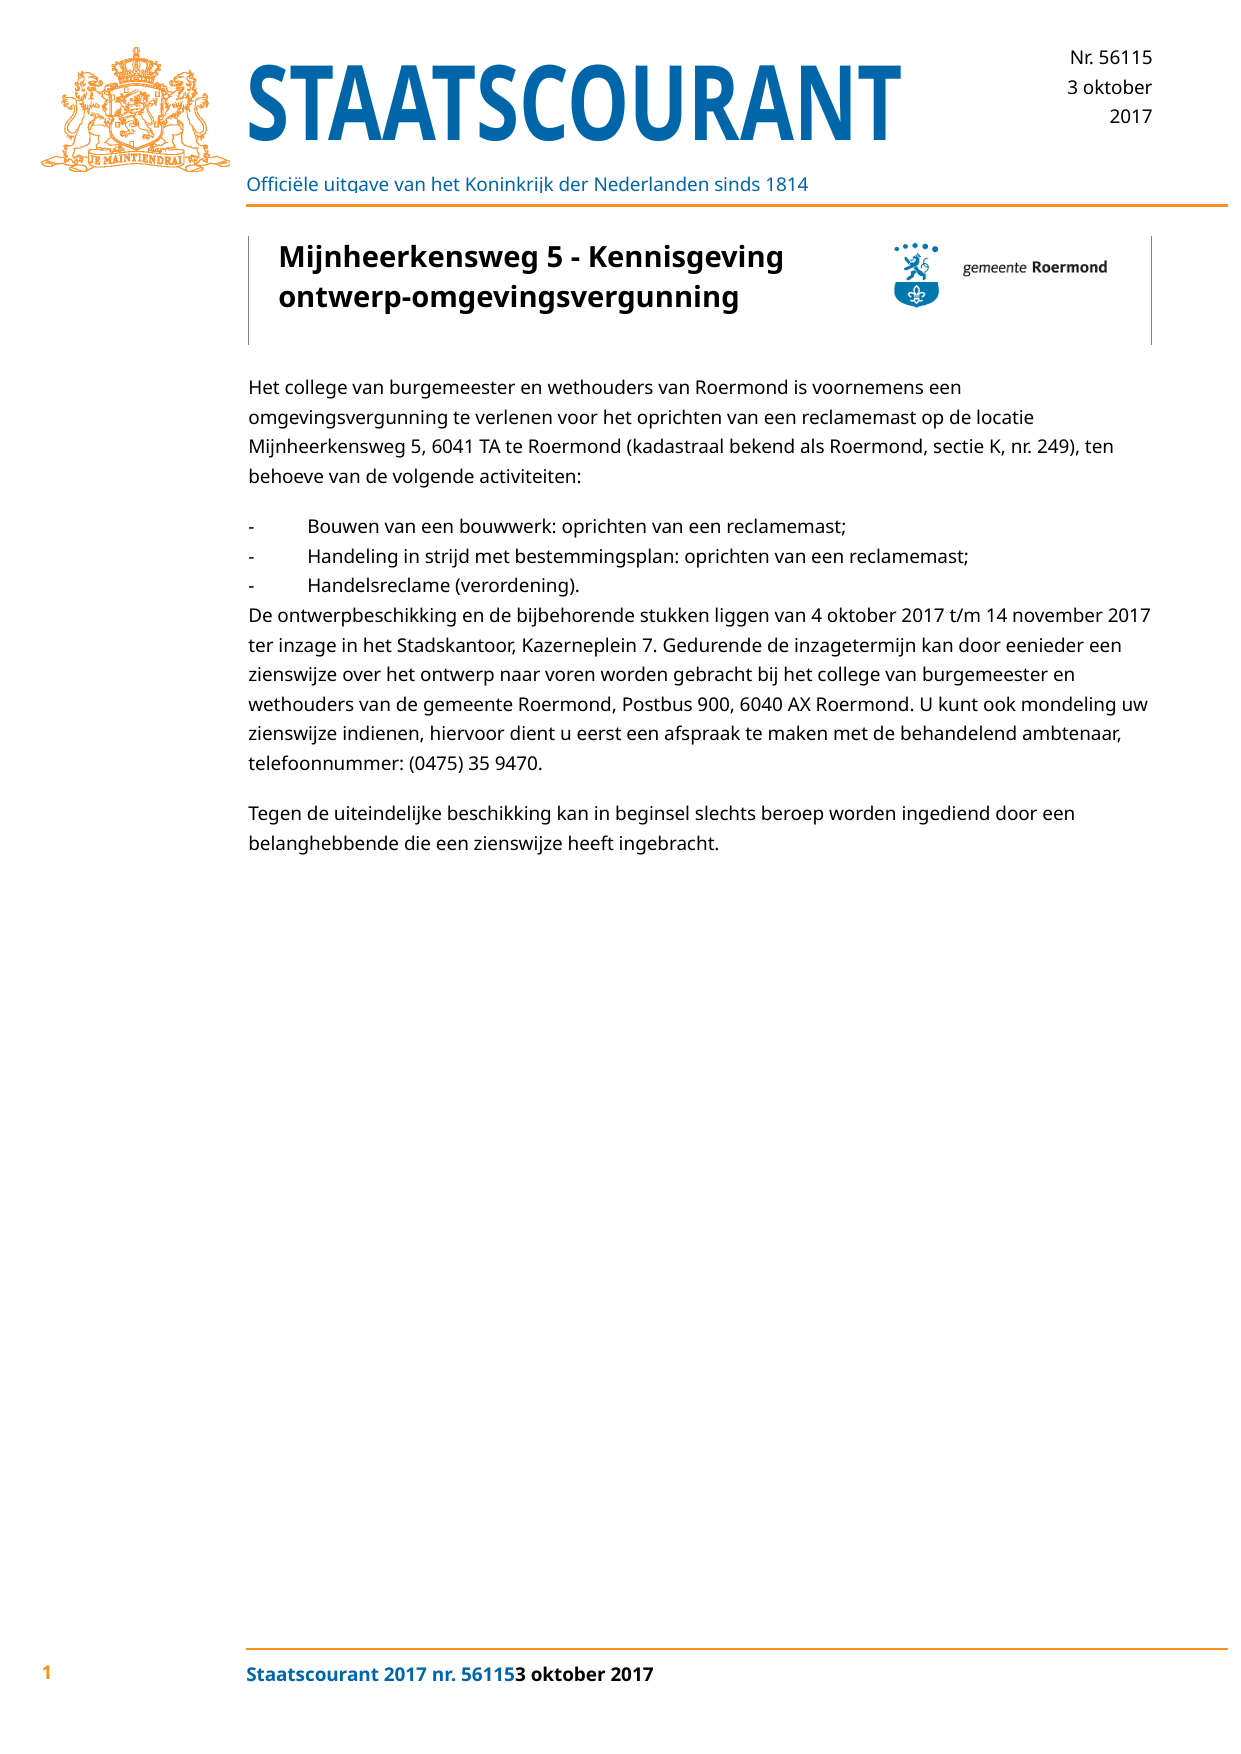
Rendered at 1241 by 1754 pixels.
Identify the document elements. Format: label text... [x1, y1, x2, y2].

picture [882, 236, 1119, 312]
table_header [850, 236, 1151, 345]
list Handeling in strijd met bestemmingsplan: oprichten van een reclamemast; [248, 543, 1152, 569]
list Handelsreclame (verordening). [248, 573, 1152, 598]
text De ontwerpbeschikking en de bijbehorende stukken liggen van 4 oktober 2017 t/m 14 november 2017 ter inzage in het Stadskantoor, Kazerneplein 7. Gedurende de inzagetermijn kan door eenieder een zienswijze over het ontwerp naar voren worden gebracht bij het college van burgemeester en wethouders van de gemeente Roermond, Postbus 900, 6040 AX Roermond. U kunt ook mondeling uw zienswijze indienen, hiervoor dient u eerst een afspraak te maken met de behandelend ambtenaar, telefoonnummer: (0475) 35 9470. [248, 602, 1152, 776]
picture [41, 47, 231, 172]
table_header Mijnheerkensweg 5 - Kennisgeving ontwerp-omgevingsvergunning [249, 236, 850, 345]
text Tegen de uiteindelijke beschikking kan in beginsel slechts beroep worden ingediend door een belanghebbende die een zienswijze heeft ingebracht. [248, 801, 1152, 856]
text Het college van burgemeester en wethouders van Roermond is voornemens een omgevingsvergunning te verlenen voor het oprichten van een reclamemast op de locatie Mijnheerkensweg 5, 6041 TA te Roermond (kadastraal bekend als Roermond, sectie K, nr. 249), ten behoeve van de volgende activiteiten: [248, 374, 1152, 489]
list Bouwen van een bouwwerk: oprichten van een reclamemast; [248, 513, 1152, 539]
